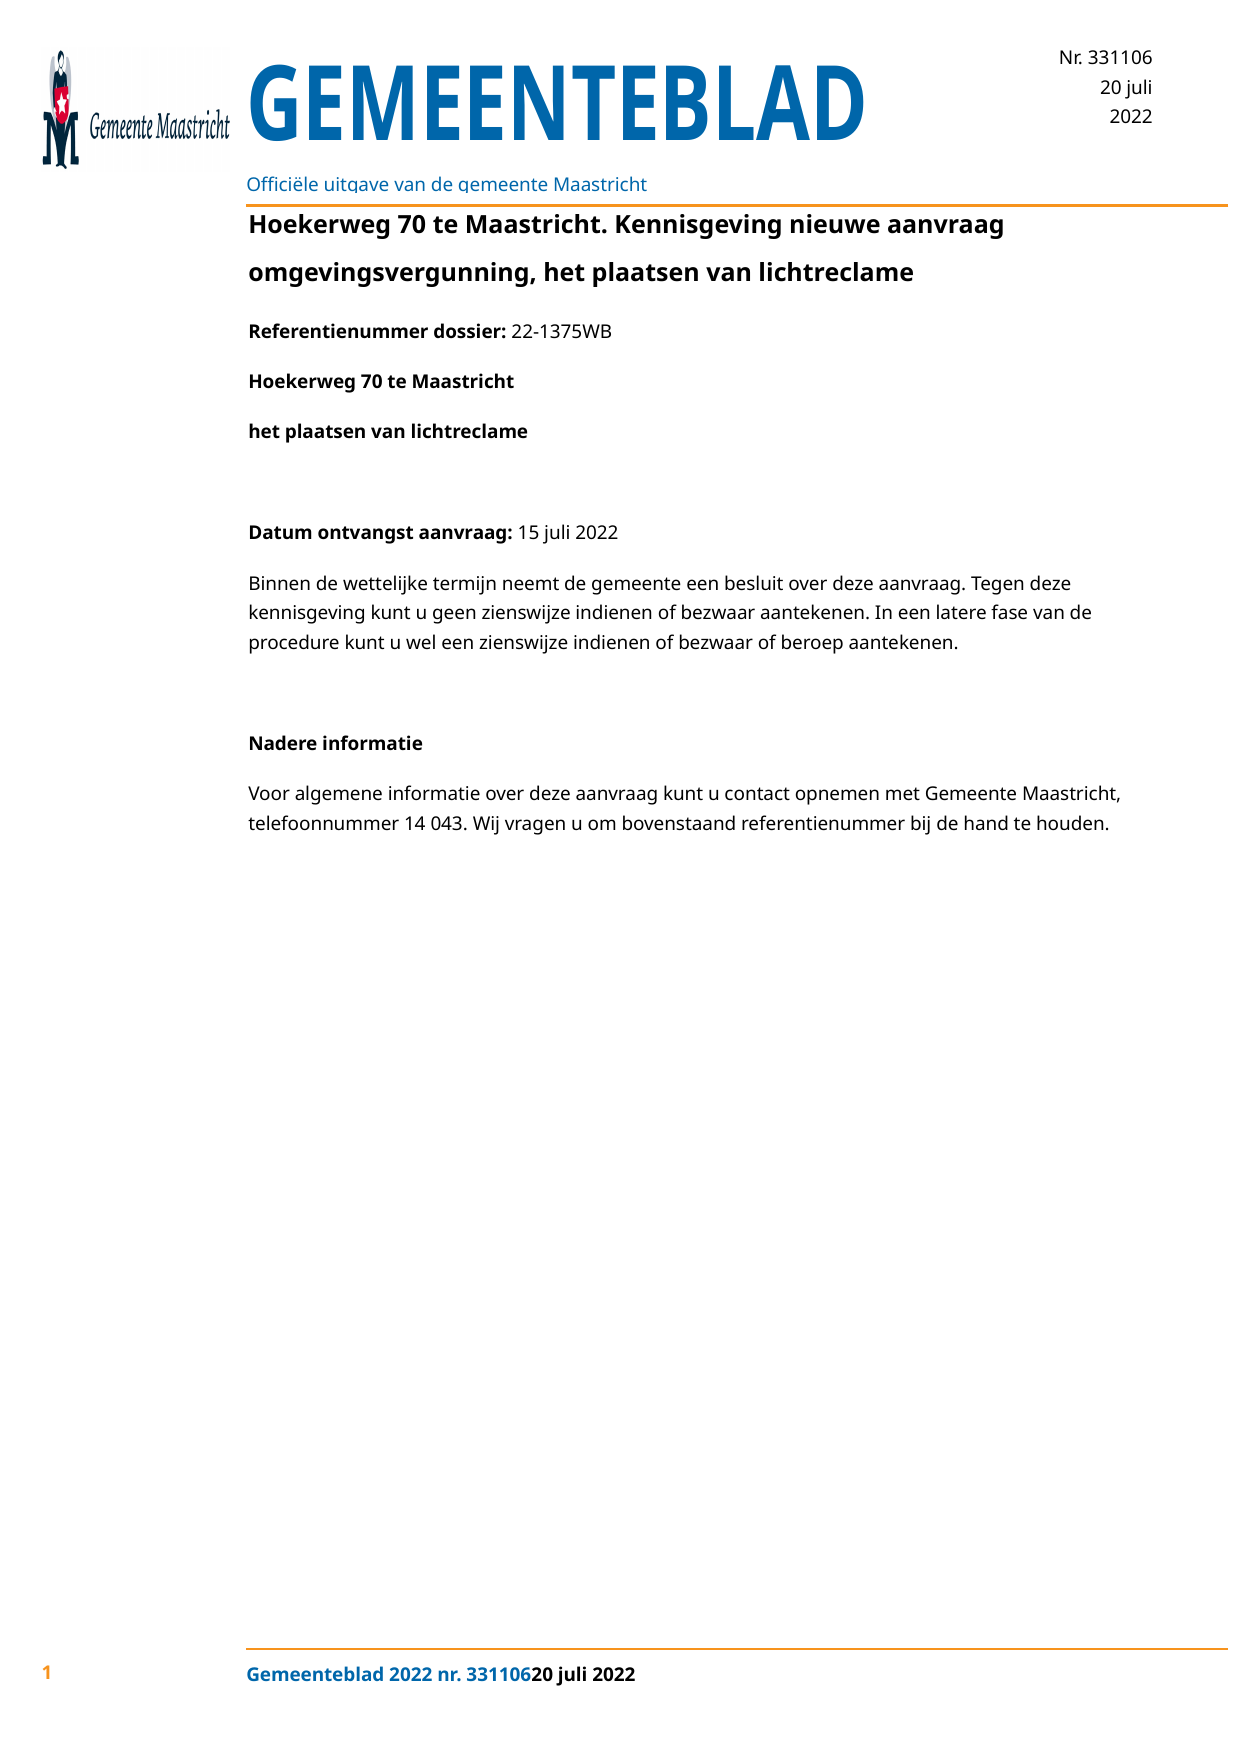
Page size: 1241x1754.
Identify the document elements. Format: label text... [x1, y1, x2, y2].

text Hoekerweg 70 te Maastricht [248, 368, 1152, 394]
text Hoekerweg 70 te Maastricht. Kennisgeving nieuwe aanvraag omgevingsvergunning, het plaatsen van lichtreclame [248, 207, 1152, 288]
text Referentienummer dossier: 22-1375WB [248, 318, 1152, 344]
text Nadere informatie [248, 730, 1152, 756]
picture [41, 47, 231, 172]
text Voor algemene informatie over deze aanvraag kunt u contact opnemen met Gemeente Maastricht, telefoonnummer 14 043. Wij vragen u om bovenstaand referentienummer bij de hand te houden. [248, 780, 1152, 836]
text het plaatsen van lichtreclame [248, 419, 1152, 444]
text Datum ontvangst aanvraag: 15 juli 2022 [248, 519, 1152, 545]
text Binnen de wettelijke termijn neemt de gemeente een besluit over deze aanvraag. Tegen deze kennisgeving kunt u geen zienswijze indienen of bezwaar aantekenen. In een latere fase van de procedure kunt u wel een zienswijze indienen of bezwaar of beroep aantekenen. [248, 570, 1152, 655]
